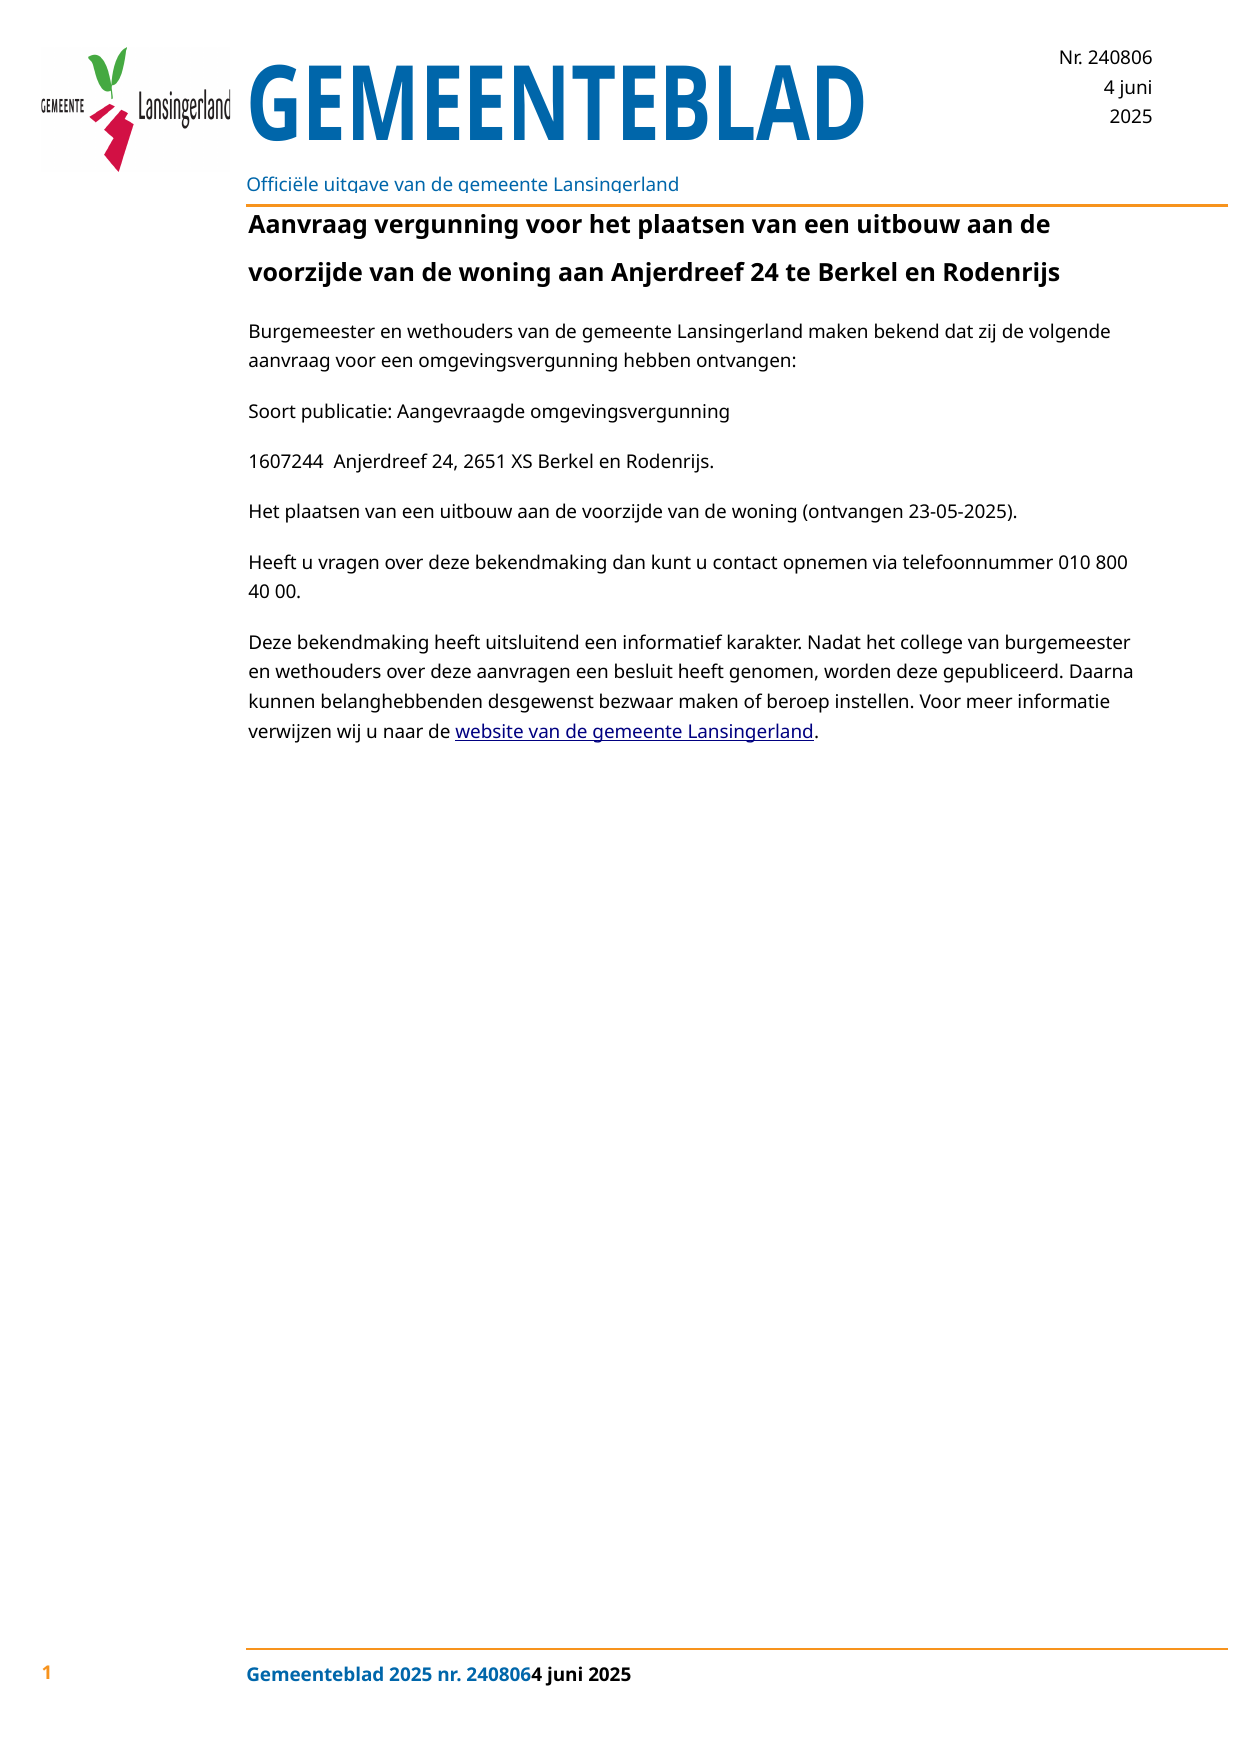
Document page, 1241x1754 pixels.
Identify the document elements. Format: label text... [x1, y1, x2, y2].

text 1607244 Anjerdreef 24, 2651 XS Berkel en Rodenrijs. [248, 448, 1152, 474]
text Het plaatsen van een uitbouw aan de voorzijde van de woning (ontvangen 23-05-2025). [248, 499, 1152, 524]
picture [41, 47, 231, 172]
text Soort publicatie: Aangevraagde omgevingsvergunning [248, 398, 1152, 424]
text Aanvraag vergunning voor het plaatsen van een uitbouw aan de voorzijde van de woning aan Anjerdreef 24 te Berkel en Rodenrijs [248, 207, 1152, 288]
text Deze bekendmaking heeft uitsluitend een informatief karakter. Nadat het college van burgemeester en wethouders over deze aanvragen een besluit heeft genomen, worden deze gepubliceerd. Daarna kunnen belanghebbenden desgewenst bezwaar maken of beroep instellen. Voor meer informatie verwijzen wij u naar de website van de gemeente Lansingerland. [248, 629, 1152, 744]
text Burgemeester en wethouders van de gemeente Lansingerland maken bekend dat zij de volgende aanvraag voor een omgevingsvergunning hebben ontvangen: [248, 318, 1152, 373]
text Heeft u vragen over deze bekendmaking dan kunt u contact opnemen via telefoonnummer 010 800 40 00. [248, 549, 1152, 604]
